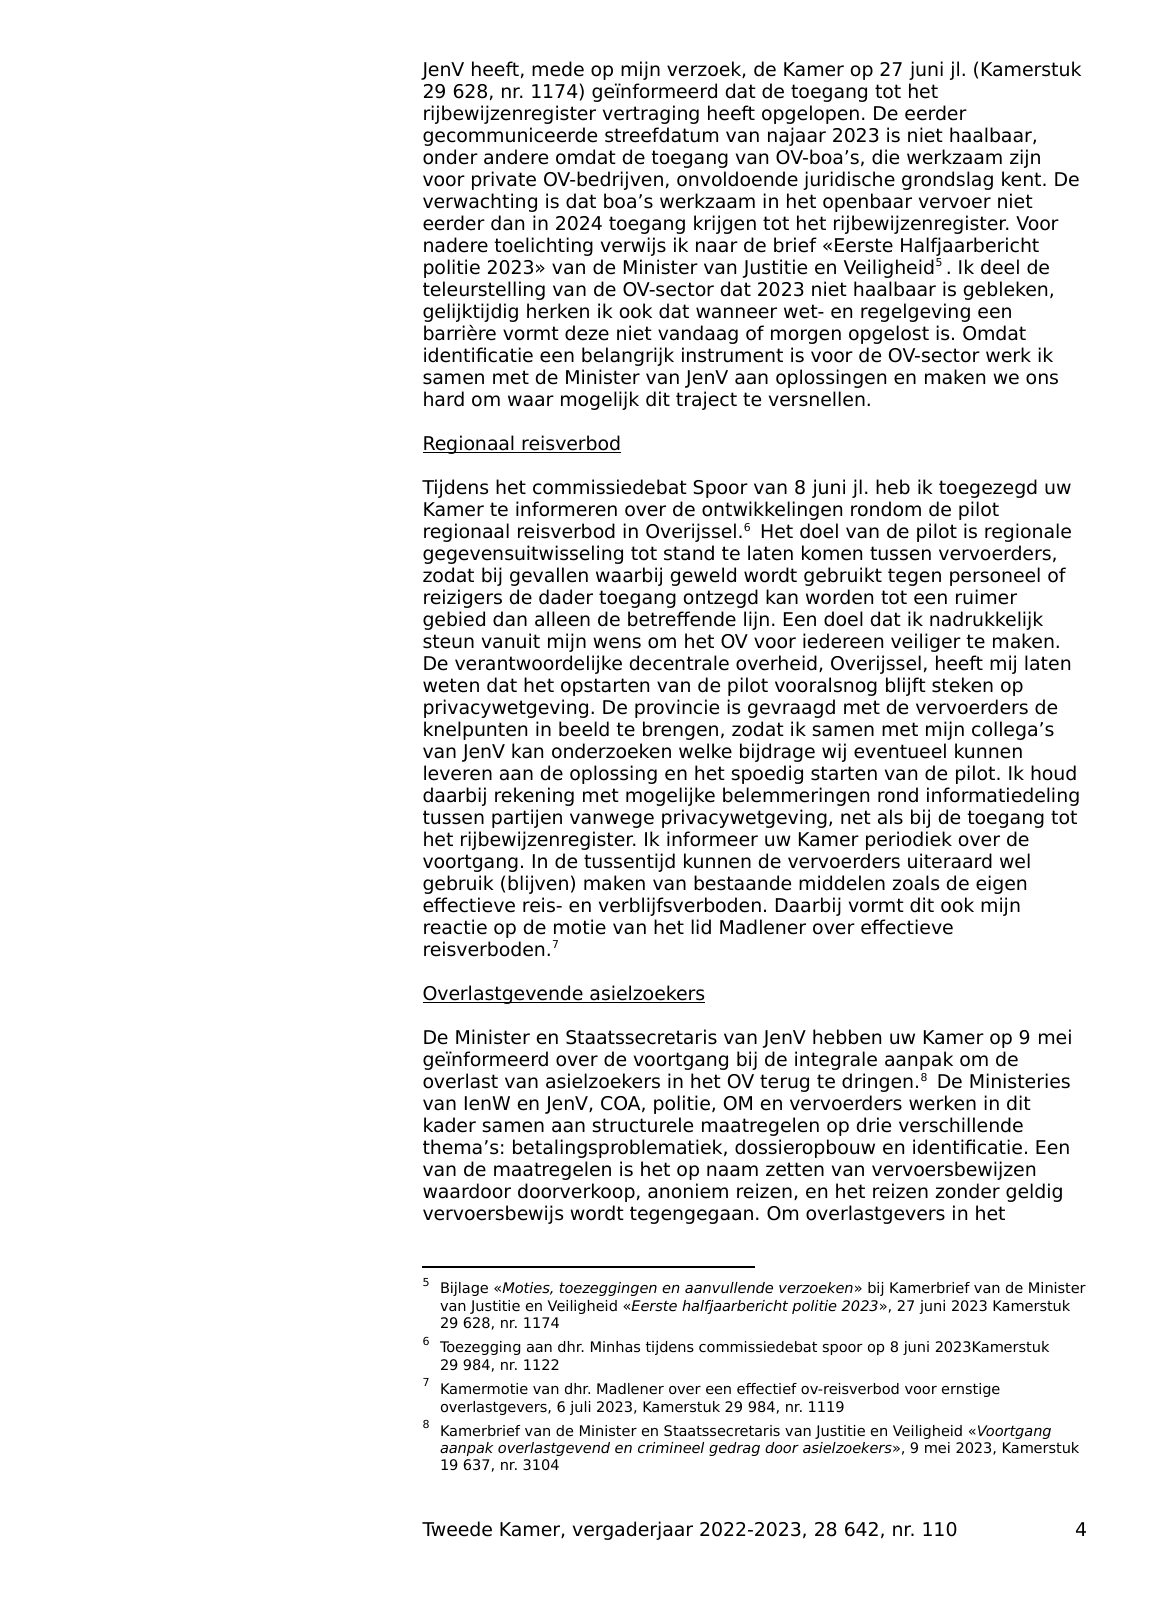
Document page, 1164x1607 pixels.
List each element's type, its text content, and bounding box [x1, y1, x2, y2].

text Toezegging aan dhr. Minhas tijdens commissiedebat spoor op 8 juni 2023Kamerstuk 29 984, nr. 1122 [422, 1335, 1087, 1374]
text JenV heeft, mede op mijn verzoek, de Kamer op 27 juni jl. (Kamerstuk 29 628, nr. 1174) geïnformeerd dat de toegang tot het rijbewijzenregister vertraging heeft opgelopen. De eerder gecommuniceerde streefdatum van najaar 2023 is niet haalbaar, onder andere omdat de toegang van OV-boa’s, die werkzaam zijn voor private OV-bedrijven, onvoldoende juridische grondslag kent. De verwachting is dat boa’s werkzaam in het openbaar vervoer niet eerder dan in 2024 toegang krijgen tot het rijbewijzenregister. Voor nadere toelichting verwijs ik naar de brief «Eerste Halfjaarbericht politie 2023» van de Minister van Justitie en Veiligheid. Ik deel de teleurstelling van de OV-sector dat 2023 niet haalbaar is gebleken, gelijktijdig herken ik ook dat wanneer wet- en regelgeving een barrière vormt deze niet vandaag of morgen opgelost is. Omdat identificatie een belangrijk instrument is voor de OV-sector werk ik samen met de Minister van JenV aan oplossingen en maken we ons hard om waar mogelijk dit traject te versnellen. [422, 59, 1087, 411]
text Tijdens het commissiedebat Spoor van 8 juni jl. heb ik toegezegd uw Kamer te informeren over de ontwikkelingen rondom de pilot regionaal reisverbod in Overijssel. Het doel van de pilot is regionale gegevensuitwisseling tot stand te laten komen tussen vervoerders, zodat bij gevallen waarbij geweld wordt gebruikt tegen personeel of reizigers de dader toegang ontzegd kan worden tot een ruimer gebied dan alleen de betreffende lijn. Een doel dat ik nadrukkelijk steun vanuit mijn wens om het OV voor iedereen veiliger te maken. De verantwoordelijke decentrale overheid, Overijssel, heeft mij laten weten dat het opstarten van de pilot vooralsnog blijft steken op privacywetgeving. De provincie is gevraagd met de vervoerders de knelpunten in beeld te brengen, zodat ik samen met mijn collega’s van JenV kan onderzoeken welke bijdrage wij eventueel kunnen leveren aan de oplossing en het spoedig starten van de pilot. Ik houd daarbij rekening met mogelijke belemmeringen rond informatiedeling tussen partijen vanwege privacywetgeving, net als bij de toegang tot het rijbewijzenregister. Ik informeer uw Kamer periodiek over de voortgang. In de tussentijd kunnen de vervoerders uiteraard wel gebruik (blijven) maken van bestaande middelen zoals de eigen effectieve reis- en verblijfsverboden. Daarbij vormt dit ook mijn reactie op de motie van het lid Madlener over effectieve reisverboden. [422, 477, 1087, 961]
text Kamerbrief van de Minister en Staatssecretaris van Justitie en Veiligheid «Voortgang aanpak overlastgevend en crimineel gedrag door asielzoekers», 9 mei 2023, Kamerstuk 19 637, nr. 3104 [422, 1418, 1087, 1474]
subtitle Overlastgevende asielzoekers [422, 983, 1087, 1005]
text De Minister en Staatssecretaris van JenV hebben uw Kamer op 9 mei geïnformeerd over de voortgang bij de integrale aanpak om de overlast van asielzoekers in het OV terug te dringen. De Ministeries van IenW en JenV, COA, politie, OM en vervoerders werken in dit kader samen aan structurele maatregelen op drie verschillende thema’s: betalingsproblematiek, dossieropbouw en identificatie. Een van de maatregelen is het op naam zetten van vervoersbewijzen waardoor doorverkoop, anoniem reizen, en het reizen zonder geldig vervoersbewijs wordt tegengegaan. Om overlastgevers in het [422, 1027, 1087, 1225]
text Kamermotie van dhr. Madlener over een effectief ov-reisverbod voor ernstige overlastgevers, 6 juli 2023, Kamerstuk 29 984, nr. 1119 [422, 1377, 1087, 1416]
subtitle Regionaal reisverbod [422, 433, 1087, 455]
text Bijlage «Moties, toezeggingen en aanvullende verzoeken» bij Kamerbrief van de Minister van Justitie en Veiligheid «Eerste halfjaarbericht politie 2023», 27 juni 2023 Kamerstuk 29 628, nr. 1174 [422, 1276, 1087, 1332]
